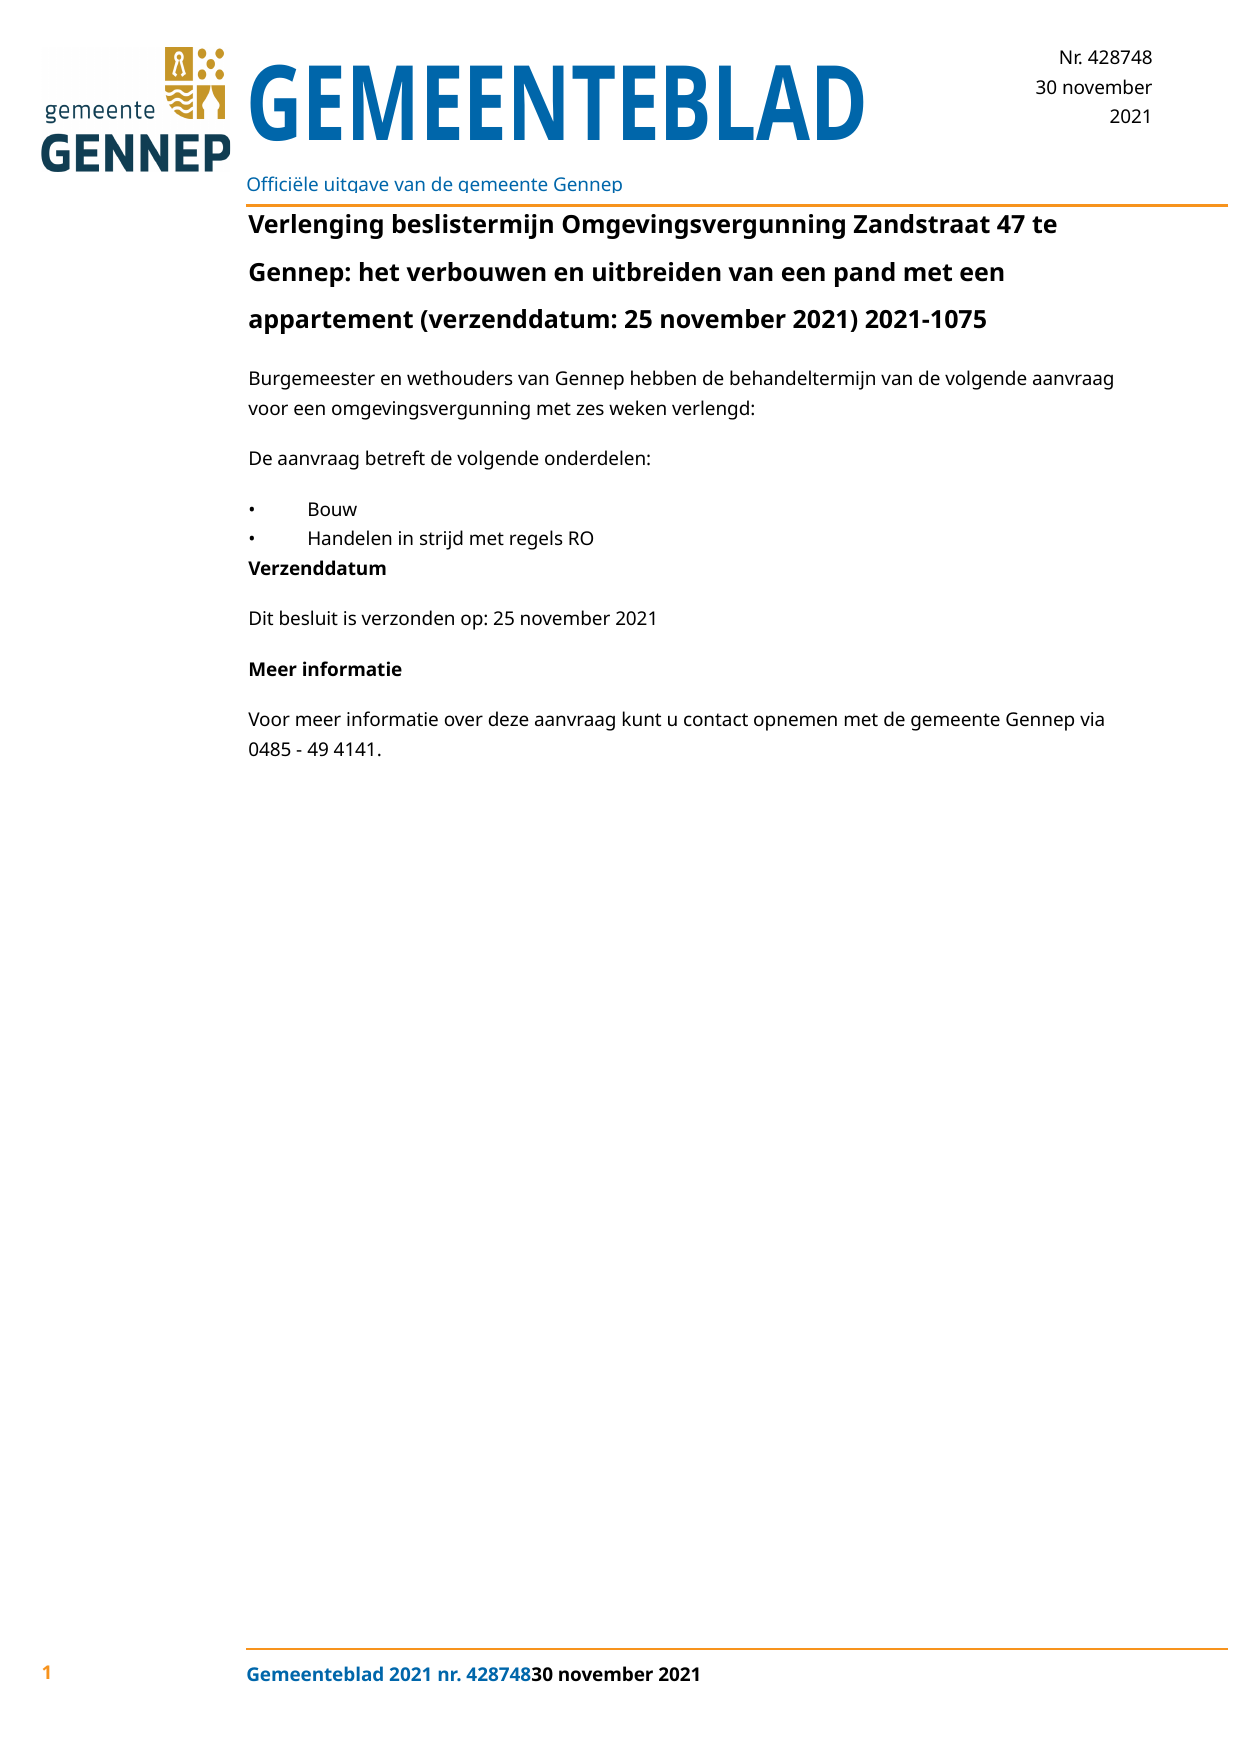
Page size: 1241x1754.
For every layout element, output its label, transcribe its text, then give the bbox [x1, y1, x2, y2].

text De aanvraag betreft de volgende onderdelen: [248, 446, 1152, 471]
text Verzenddatum [248, 555, 1152, 581]
text Meer informatie [248, 656, 1152, 682]
list Handelen in strijd met regels RO [248, 526, 1152, 551]
text Voor meer informatie over deze aanvraag kunt u contact opnemen met de gemeente Gennep via 0485 - 49 4141. [248, 706, 1152, 762]
text Verlenging beslistermijn Omgevingsvergunning Zandstraat 47 te Gennep: het verbouwen en uitbreiden van een pand met een appartement (verzenddatum: 25 november 2021) 2021-1075 [248, 207, 1152, 336]
picture [41, 47, 231, 172]
list Bouw [248, 496, 1152, 522]
text Dit besluit is verzonden op: 25 november 2021 [248, 606, 1152, 631]
text Burgemeester en wethouders van Gennep hebben de behandeltermijn van de volgende aanvraag voor een omgevingsvergunning met zes weken verlengd: [248, 366, 1152, 421]
